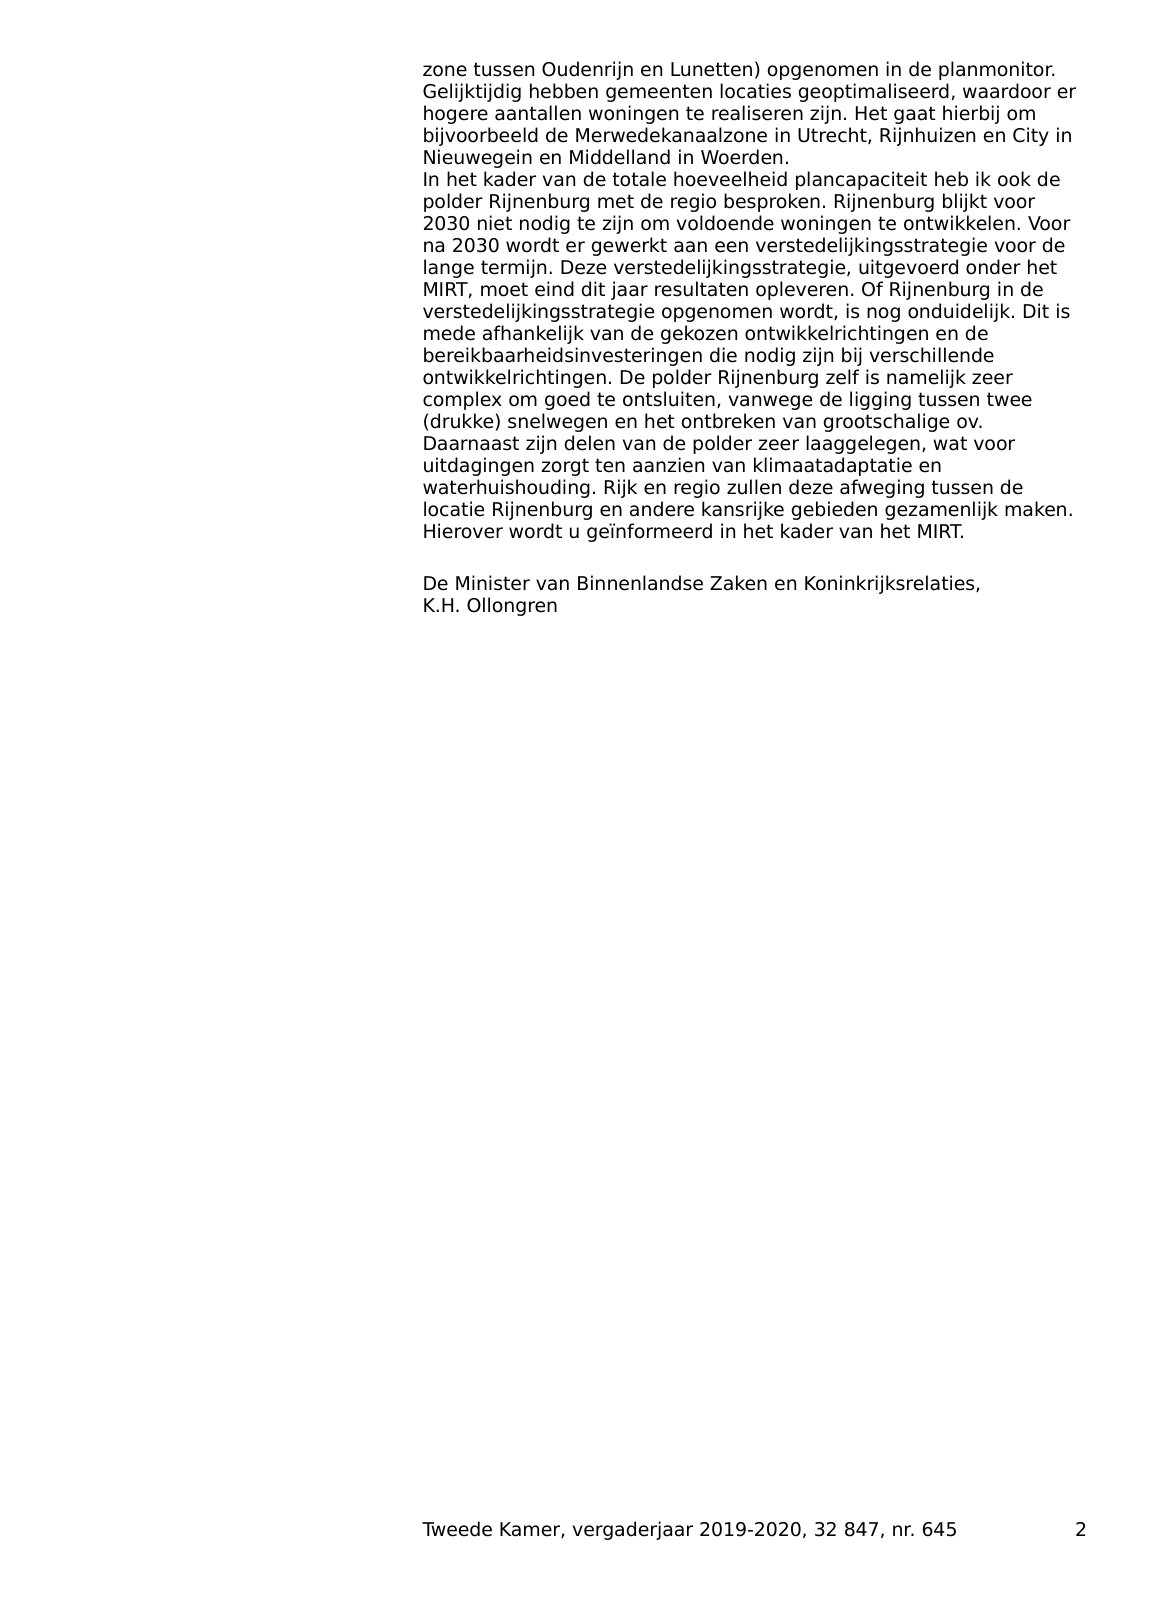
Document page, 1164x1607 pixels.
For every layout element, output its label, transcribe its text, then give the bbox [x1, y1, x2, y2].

text De Minister van Binnenlandse Zaken en Koninkrijksrelaties, K.H. Ollongren [422, 573, 1087, 617]
text In het kader van de totale hoeveelheid plancapaciteit heb ik ook de polder Rijnenburg met de regio besproken. Rijnenburg blijkt voor 2030 niet nodig te zijn om voldoende woningen te ontwikkelen. Voor na 2030 wordt er gewerkt aan een verstedelijkingsstrategie voor de lange termijn. Deze verstedelijkingsstrategie, uitgevoerd onder het MIRT, moet eind dit jaar resultaten opleveren. Of Rijnenburg in de verstedelijkingsstrategie opgenomen wordt, is nog onduidelijk. Dit is mede afhankelijk van de gekozen ontwikkelrichtingen en de bereikbaarheidsinvesteringen die nodig zijn bij verschillende ontwikkelrichtingen. De polder Rijnenburg zelf is namelijk zeer complex om goed te ontsluiten, vanwege de ligging tussen twee (drukke) snelwegen en het ontbreken van grootschalige ov. Daarnaast zijn delen van de polder zeer laaggelegen, wat voor uitdagingen zorgt ten aanzien van klimaatadaptatie en waterhuishouding. Rijk en regio zullen deze afweging tussen de locatie Rijnenburg en andere kansrijke gebieden gezamenlijk maken. Hierover wordt u geïnformeerd in het kader van het MIRT. [422, 169, 1087, 543]
text zone tussen Oudenrijn en Lunetten) opgenomen in de planmonitor. Gelijktijdig hebben gemeenten locaties geoptimaliseerd, waardoor er hogere aantallen woningen te realiseren zijn. Het gaat hierbij om bijvoorbeeld de Merwedekanaalzone in Utrecht, Rijnhuizen en City in Nieuwegein en Middelland in Woerden. [422, 59, 1087, 169]
